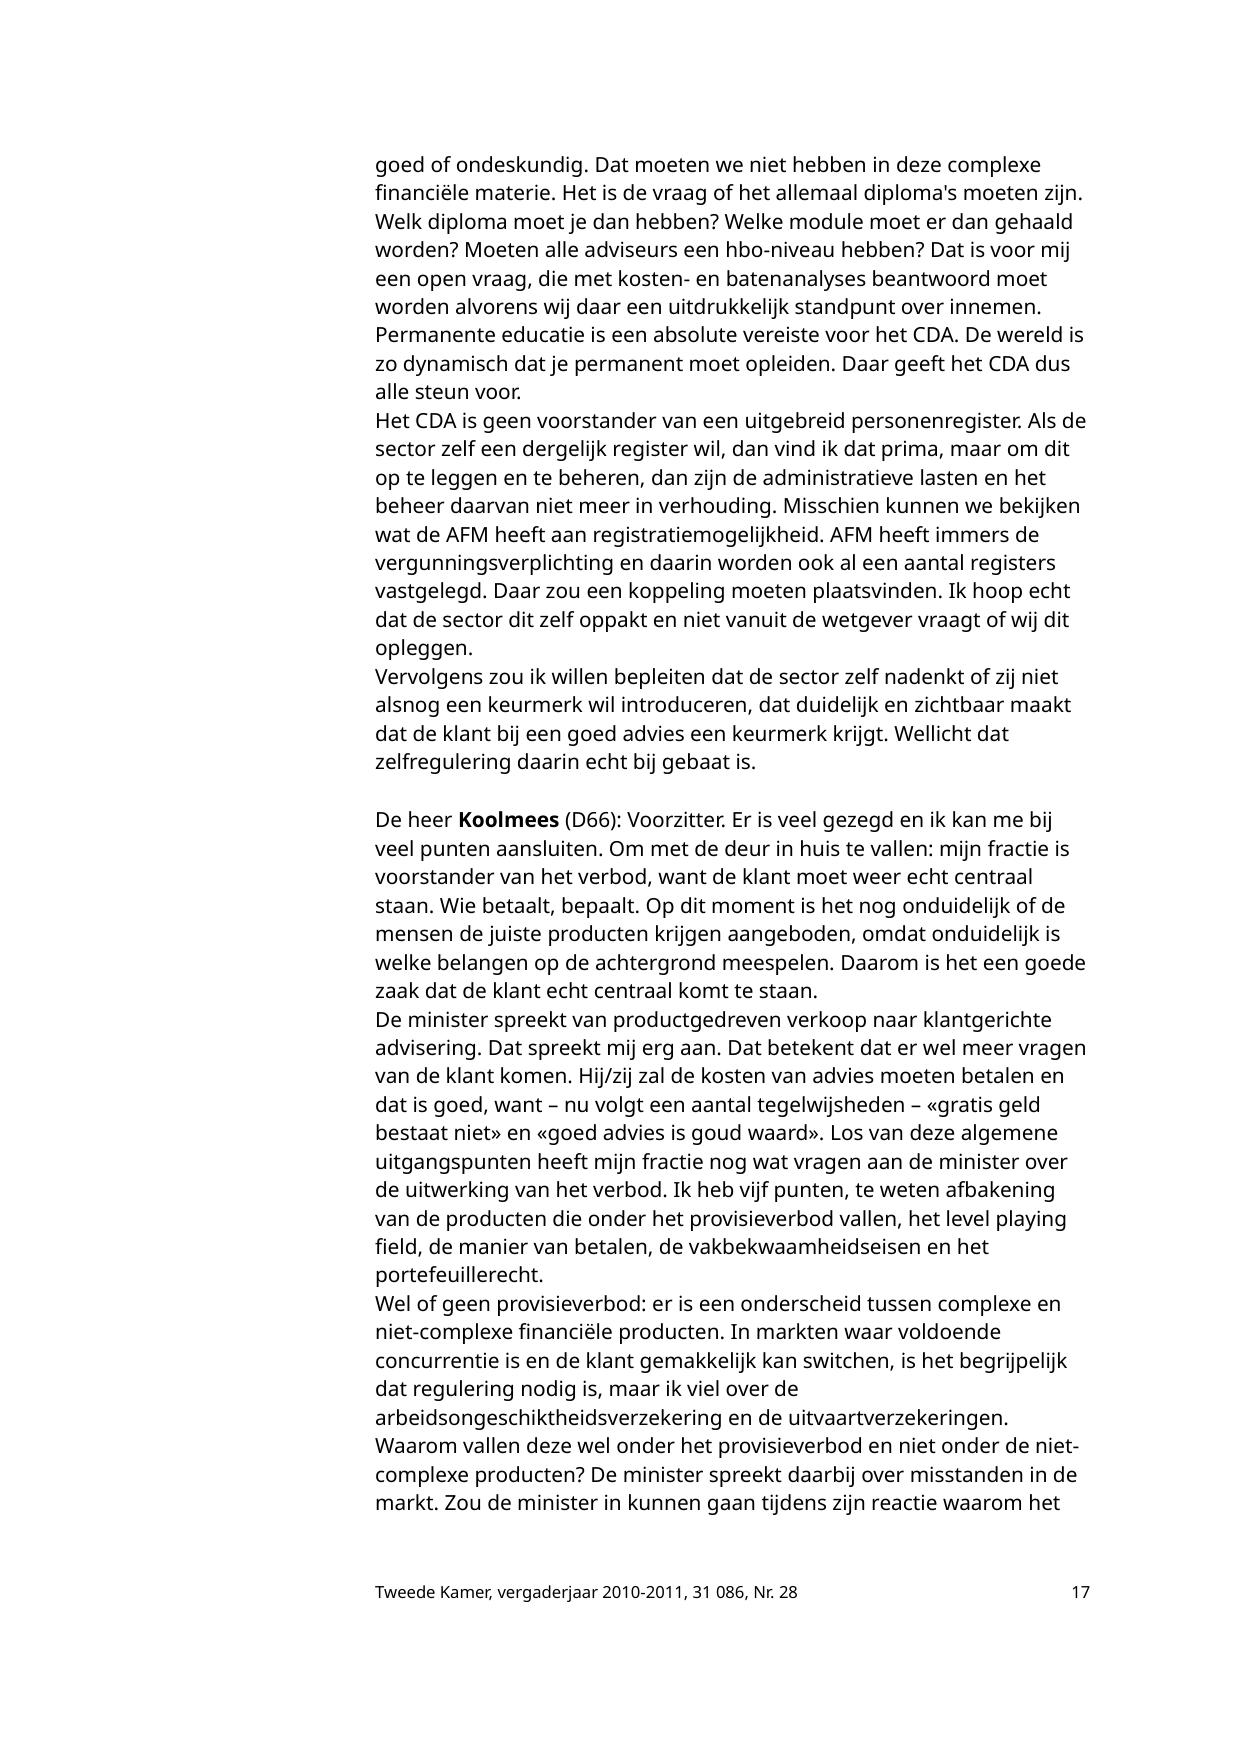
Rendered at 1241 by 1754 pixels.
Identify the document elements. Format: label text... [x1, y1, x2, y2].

text Permanente educatie is een absolute vereiste voor het CDA. De wereld is zo dynamisch dat je permanent moet opleiden. Daar geeft het CDA dus alle steun voor. [375, 321, 1090, 406]
text goed of ondeskundig. Dat moeten we niet hebben in deze complexe financiële materie. Het is de vraag of het allemaal diploma's moeten zijn. Welk diploma moet je dan hebben? Welke module moet er dan gehaald worden? Moeten alle adviseurs een hbo-niveau hebben? Dat is voor mij een open vraag, die met kosten- en batenanalyses beantwoord moet worden alvorens wij daar een uitdrukkelijk standpunt over innemen. [375, 150, 1090, 321]
text Wel of geen provisieverbod: er is een onderscheid tussen complexe en niet-complexe financiële producten. In markten waar voldoende concurrentie is en de klant gemakkelijk kan switchen, is het begrijpelijk dat regulering nodig is, maar ik viel over de arbeidsongeschiktheidsverzekering en de uitvaartverzekeringen. Waarom vallen deze wel onder het provisieverbod en niet onder de niet-complexe producten? De minister spreekt daarbij over misstanden in de markt. Zou de minister in kunnen gaan tijdens zijn reactie waarom het [375, 1289, 1090, 1517]
text De minister spreekt van productgedreven verkoop naar klantgerichte advisering. Dat spreekt mij erg aan. Dat betekent dat er wel meer vragen van de klant komen. Hij/zij zal de kosten van advies moeten betalen en dat is goed, want – nu volgt een aantal tegelwijsheden – «gratis geld bestaat niet» en «goed advies is goud waard». Los van deze algemene uitgangspunten heeft mijn fractie nog wat vragen aan de minister over de uitwerking van het verbod. Ik heb vijf punten, te weten afbakening van de producten die onder het provisieverbod vallen, het level playing field, de manier van betalen, de vakbekwaamheidseisen en het portefeuillerecht. [375, 1005, 1090, 1289]
text Het CDA is geen voorstander van een uitgebreid personenregister. Als de sector zelf een dergelijk register wil, dan vind ik dat prima, maar om dit op te leggen en te beheren, dan zijn de administratieve lasten en het beheer daarvan niet meer in verhouding. Misschien kunnen we bekijken wat de AFM heeft aan registratiemogelijkheid. AFM heeft immers de vergunningsverplichting en daarin worden ook al een aantal registers vastgelegd. Daar zou een koppeling moeten plaatsvinden. Ik hoop echt dat de sector dit zelf oppakt en niet vanuit de wetgever vraagt of wij dit opleggen. [375, 406, 1090, 662]
text De heer Koolmees (D66): Voorzitter. Er is veel gezegd en ik kan me bij veel punten aansluiten. Om met de deur in huis te vallen: mijn fractie is voorstander van het verbod, want de klant moet weer echt centraal staan. Wie betaalt, bepaalt. Op dit moment is het nog onduidelijk of de mensen de juiste producten krijgen aangeboden, omdat onduidelijk is welke belangen op de achtergrond meespelen. Daarom is het een goede zaak dat de klant echt centraal komt te staan. [375, 806, 1090, 1005]
text Vervolgens zou ik willen bepleiten dat de sector zelf nadenkt of zij niet alsnog een keurmerk wil introduceren, dat duidelijk en zichtbaar maakt dat de klant bij een goed advies een keurmerk krijgt. Wellicht dat zelfregulering daarin echt bij gebaat is. [375, 662, 1090, 776]
